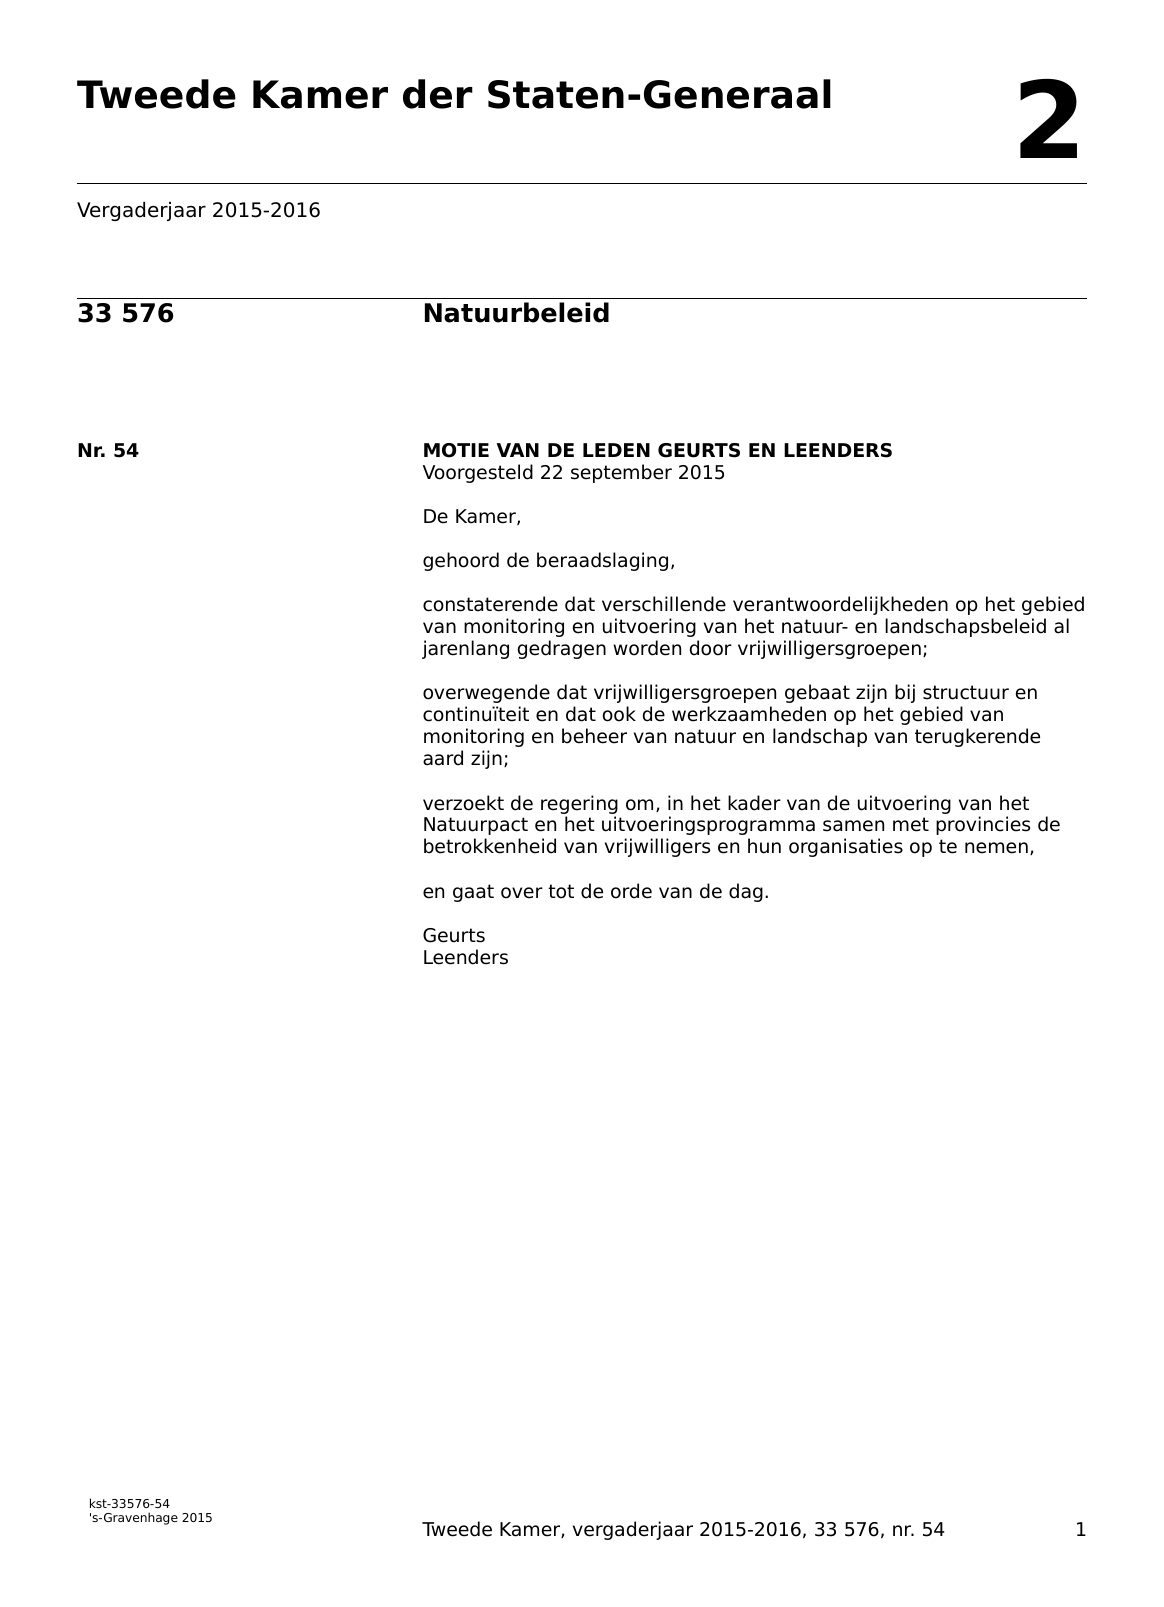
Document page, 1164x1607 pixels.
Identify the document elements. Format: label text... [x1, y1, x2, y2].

subtitle 33 576 Natuurbeleid [77, 299, 1087, 329]
text overwegende dat vrijwilligersgroepen gebaat zijn bij structuur en continuïteit en dat ook de werkzaamheden op het gebied van monitoring en beheer van natuur en landschap van terugkerende aard zijn; [422, 682, 1087, 770]
text gehoord de beraadslaging, [422, 550, 1087, 572]
text constaterende dat verschillende verantwoordelijkheden op het gebied van monitoring en uitvoering van het natuur- en landschapsbeleid al jarenlang gedragen worden door vrijwilligersgroepen; [422, 594, 1087, 660]
text De Kamer, [422, 506, 1087, 528]
text verzoekt de regering om, in het kader van de uitvoering van het Natuurpact en het uitvoeringsprogramma samen met provincies de betrokkenheid van vrijwilligers en hun organisaties op te nemen, [422, 792, 1087, 858]
subtitle Nr. 54 MOTIE VAN DE LEDEN GEURTS EN LEENDERS [77, 440, 1087, 462]
table_header 2 [886, 59, 1087, 183]
text kst-33576-54 [88, 1497, 323, 1511]
text Geurts [422, 925, 1087, 947]
text en gaat over tot de orde van de dag. [422, 881, 1087, 902]
text Voorgesteld 22 september 2015 [422, 462, 1087, 484]
text Leenders [422, 947, 1087, 969]
table_cell Vergaderjaar 2015-2016 [77, 184, 1087, 298]
table_header Tweede Kamer der Staten-Generaal [77, 59, 886, 183]
text 's-Gravenhage 2015 [88, 1511, 323, 1525]
